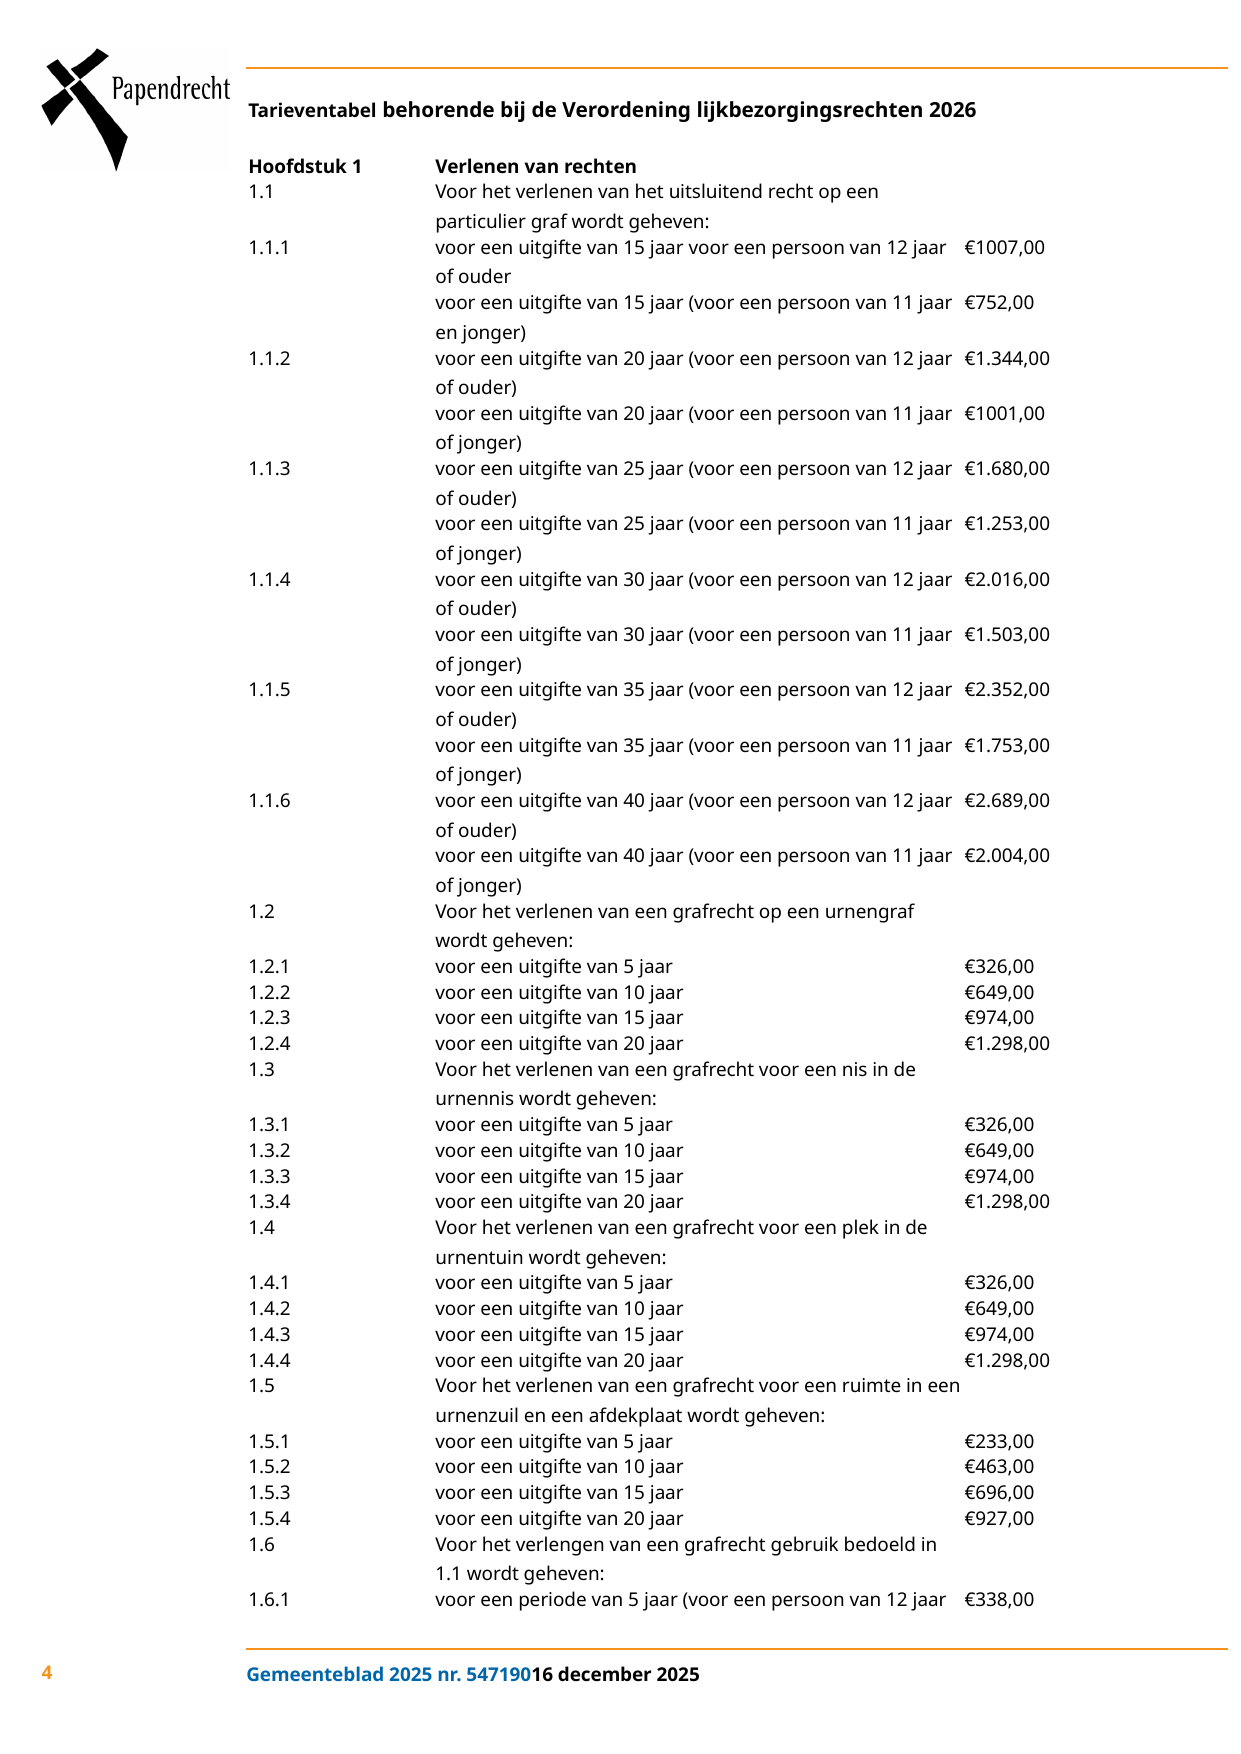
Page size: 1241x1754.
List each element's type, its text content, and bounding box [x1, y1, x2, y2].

table_cell [248, 289, 435, 345]
table_cell 1.1.6 [248, 787, 435, 842]
table_cell 1.2.2 [248, 979, 435, 1004]
table_cell [964, 1531, 1152, 1586]
table_cell €326,00 [964, 1270, 1152, 1295]
table_cell €974,00 [964, 1005, 1152, 1030]
table_cell Voor het verlenen van een grafrecht voor een ruimte in een urnenzuil en een afdekplaat wordt geheven: [435, 1373, 964, 1428]
table_cell 1.3.1 [248, 1111, 435, 1137]
table_cell voor een uitgifte van 20 jaar (voor een persoon van 11 jaar of jonger) [435, 400, 964, 455]
table_cell 1.6 [248, 1531, 435, 1586]
table_cell [248, 511, 435, 566]
table_cell [964, 1373, 1152, 1428]
table_cell [248, 732, 435, 787]
table_cell 1.3 [248, 1056, 435, 1111]
table_cell voor een uitgifte van 10 jaar [435, 1137, 964, 1163]
table_cell voor een uitgifte van 20 jaar [435, 1189, 964, 1214]
table_cell 1.2.4 [248, 1030, 435, 1056]
table_cell €1.344,00 [964, 345, 1152, 400]
table_cell 1.1.3 [248, 455, 435, 511]
table_cell €649,00 [964, 1295, 1152, 1321]
table_cell €1007,00 [964, 234, 1152, 289]
table_cell 1.1.5 [248, 677, 435, 732]
table_header Verlenen van rechten [435, 153, 964, 179]
table_cell 1.1.2 [248, 345, 435, 400]
table_cell voor een uitgifte van 20 jaar [435, 1347, 964, 1372]
table_cell €1.680,00 [964, 455, 1152, 511]
table_cell 1.3.3 [248, 1163, 435, 1188]
table_cell voor een uitgifte van 15 jaar [435, 1163, 964, 1188]
table_cell €463,00 [964, 1454, 1152, 1479]
table_cell €696,00 [964, 1479, 1152, 1505]
table_cell voor een uitgifte van 35 jaar (voor een persoon van 11 jaar of jonger) [435, 732, 964, 787]
table_cell €1.503,00 [964, 621, 1152, 677]
table_cell [964, 1056, 1152, 1111]
table_cell 1.3.2 [248, 1137, 435, 1163]
table_cell €752,00 [964, 289, 1152, 345]
table_cell voor een uitgifte van 5 jaar [435, 1428, 964, 1453]
table_cell voor een uitgifte van 5 jaar [435, 953, 964, 979]
table_cell Voor het verlenen van een grafrecht voor een plek in de urnentuin wordt geheven: [435, 1214, 964, 1269]
table_cell Voor het verlenen van een grafrecht voor een nis in de urnennis wordt geheven: [435, 1056, 964, 1111]
text Tarieventabel behorende bij de Verordening lijkbezorgingsrechten 2026 [248, 95, 1152, 123]
table_cell voor een uitgifte van 10 jaar [435, 1454, 964, 1479]
table_cell voor een periode van 5 jaar (voor een persoon van 12 jaar [435, 1586, 964, 1612]
table_cell 1.2.1 [248, 953, 435, 979]
table_cell voor een uitgifte van 35 jaar (voor een persoon van 12 jaar of ouder) [435, 677, 964, 732]
table_cell €338,00 [964, 1586, 1152, 1612]
table_cell 1.5.3 [248, 1479, 435, 1505]
table_cell [964, 179, 1152, 234]
table_cell €1.298,00 [964, 1189, 1152, 1214]
table_cell [964, 1214, 1152, 1269]
table_cell voor een uitgifte van 15 jaar voor een persoon van 12 jaar of ouder [435, 234, 964, 289]
table_cell Voor het verlenen van een grafrecht op een urnengraf wordt geheven: [435, 898, 964, 953]
table_cell €1001,00 [964, 400, 1152, 455]
table_cell €1.753,00 [964, 732, 1152, 787]
table_cell voor een uitgifte van 15 jaar (voor een persoon van 11 jaar en jonger) [435, 289, 964, 345]
table_cell 1.1 [248, 179, 435, 234]
table_cell 1.4.4 [248, 1347, 435, 1372]
table_cell voor een uitgifte van 15 jaar [435, 1321, 964, 1347]
table_cell voor een uitgifte van 10 jaar [435, 1295, 964, 1321]
table_cell €1.253,00 [964, 511, 1152, 566]
table_cell 1.1.4 [248, 566, 435, 621]
table_cell voor een uitgifte van 15 jaar [435, 1005, 964, 1030]
table_cell voor een uitgifte van 10 jaar [435, 979, 964, 1004]
table_cell [964, 898, 1152, 953]
table_cell €233,00 [964, 1428, 1152, 1453]
table_cell 1.2.3 [248, 1005, 435, 1030]
table_cell voor een uitgifte van 15 jaar [435, 1479, 964, 1505]
table_cell 1.4.1 [248, 1270, 435, 1295]
table_header Hoofdstuk 1 [248, 153, 435, 179]
table_cell [248, 621, 435, 677]
table_cell €2.004,00 [964, 843, 1152, 898]
table_cell €2.689,00 [964, 787, 1152, 842]
table_cell 1.2 [248, 898, 435, 953]
table_cell [248, 843, 435, 898]
table_cell €974,00 [964, 1321, 1152, 1347]
table_cell voor een uitgifte van 5 jaar [435, 1111, 964, 1137]
table_cell Voor het verlenen van het uitsluitend recht op een particulier graf wordt geheven: [435, 179, 964, 234]
table_cell €649,00 [964, 1137, 1152, 1163]
table_cell 1.5.4 [248, 1505, 435, 1531]
table_cell Voor het verlengen van een grafrecht gebruik bedoeld in 1.1 wordt geheven: [435, 1531, 964, 1586]
table_cell 1.3.4 [248, 1189, 435, 1214]
table_cell voor een uitgifte van 20 jaar (voor een persoon van 12 jaar of ouder) [435, 345, 964, 400]
table_cell voor een uitgifte van 30 jaar (voor een persoon van 12 jaar of ouder) [435, 566, 964, 621]
table_cell voor een uitgifte van 25 jaar (voor een persoon van 11 jaar of jonger) [435, 511, 964, 566]
table_cell 1.5.2 [248, 1454, 435, 1479]
table_cell €927,00 [964, 1505, 1152, 1531]
table_cell €326,00 [964, 953, 1152, 979]
table_cell 1.1.1 [248, 234, 435, 289]
table_cell €1.298,00 [964, 1347, 1152, 1372]
table_cell 1.5 [248, 1373, 435, 1428]
table_cell €649,00 [964, 979, 1152, 1004]
table_cell voor een uitgifte van 20 jaar [435, 1505, 964, 1531]
table_cell voor een uitgifte van 5 jaar [435, 1270, 964, 1295]
table_cell €1.298,00 [964, 1030, 1152, 1056]
table_header [964, 153, 1152, 179]
picture [41, 47, 231, 172]
table_cell €2.016,00 [964, 566, 1152, 621]
table_cell [248, 400, 435, 455]
table_cell 1.6.1 [248, 1586, 435, 1612]
table_cell 1.5.1 [248, 1428, 435, 1453]
table_cell voor een uitgifte van 25 jaar (voor een persoon van 12 jaar of ouder) [435, 455, 964, 511]
table_cell 1.4.2 [248, 1295, 435, 1321]
table_cell 1.4.3 [248, 1321, 435, 1347]
table_cell voor een uitgifte van 40 jaar (voor een persoon van 12 jaar of ouder) [435, 787, 964, 842]
table_cell 1.4 [248, 1214, 435, 1269]
table_cell €974,00 [964, 1163, 1152, 1188]
table_cell €326,00 [964, 1111, 1152, 1137]
table_cell voor een uitgifte van 40 jaar (voor een persoon van 11 jaar of jonger) [435, 843, 964, 898]
table_cell voor een uitgifte van 30 jaar (voor een persoon van 11 jaar of jonger) [435, 621, 964, 677]
table_cell voor een uitgifte van 20 jaar [435, 1030, 964, 1056]
table_cell €2.352,00 [964, 677, 1152, 732]
